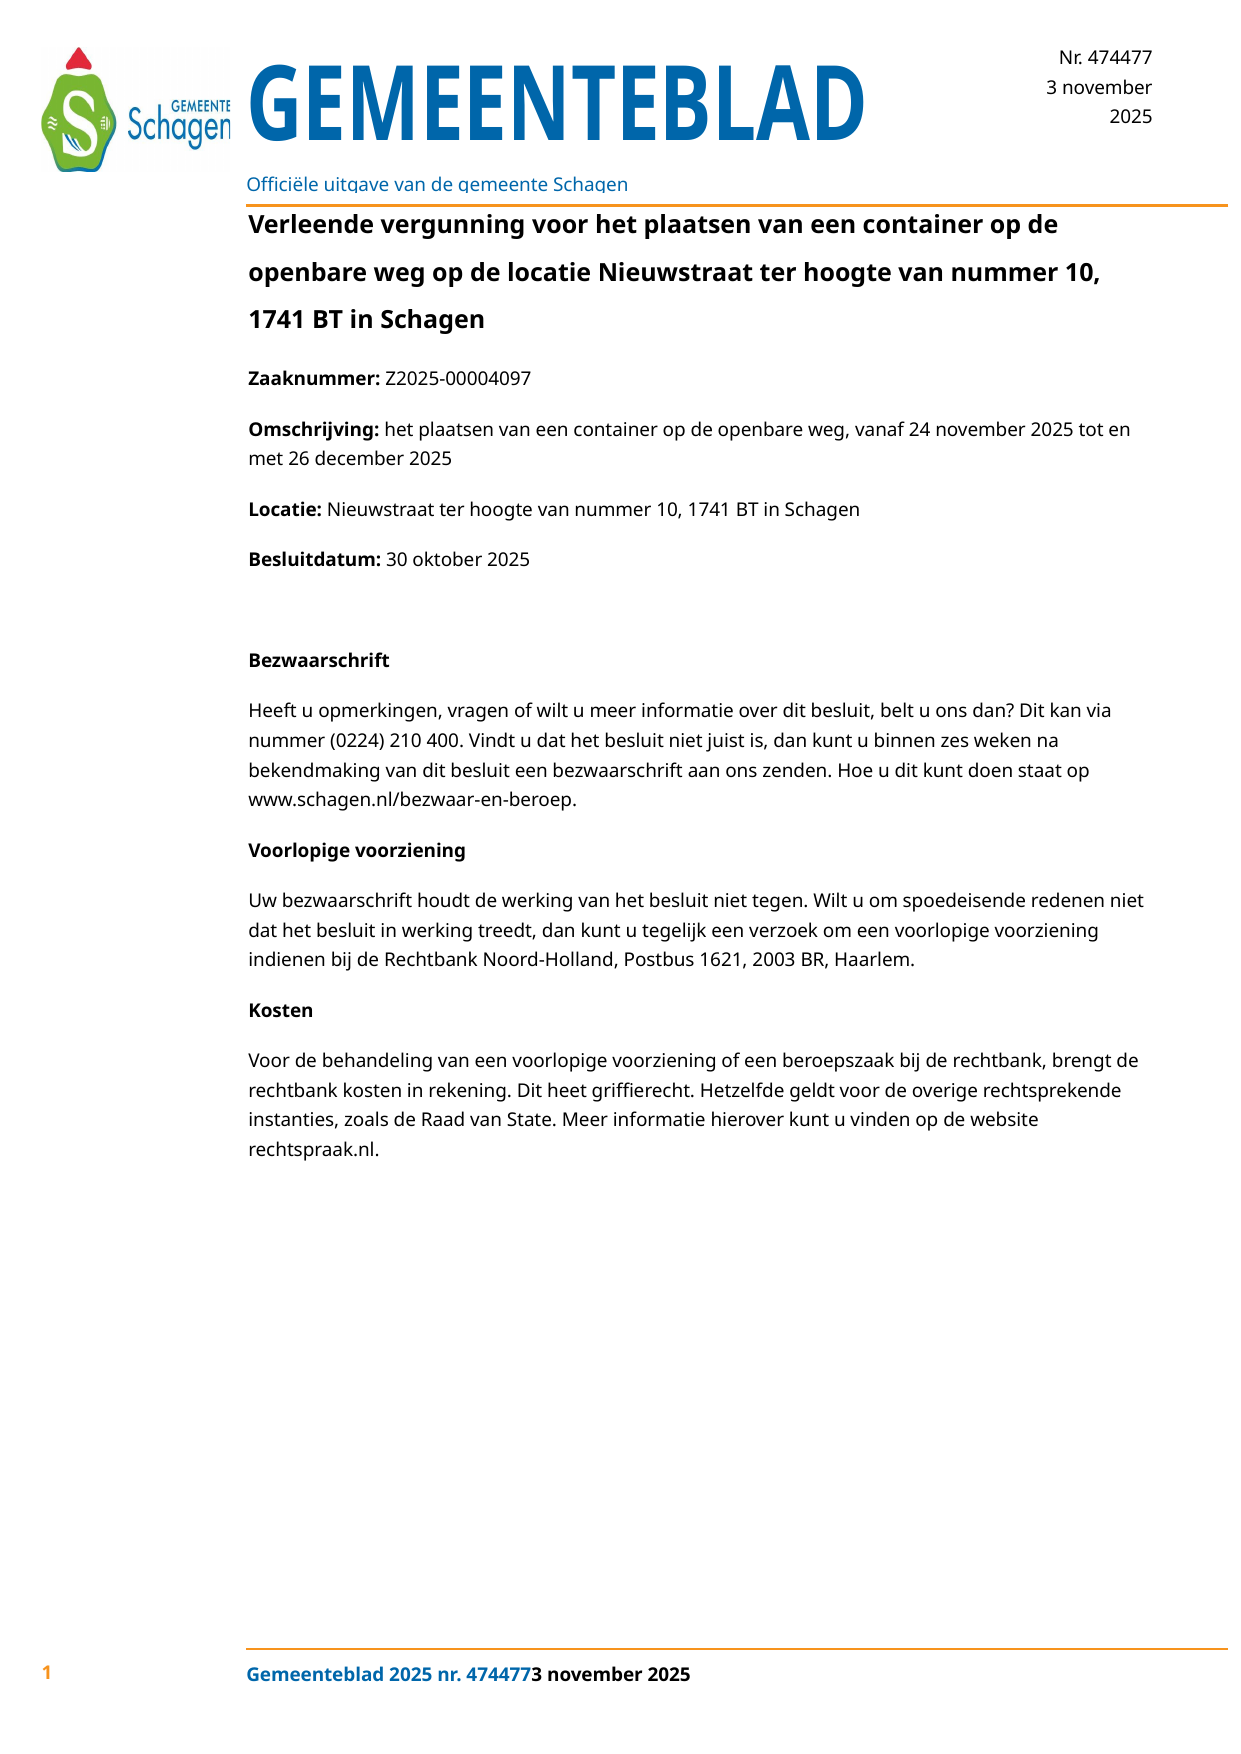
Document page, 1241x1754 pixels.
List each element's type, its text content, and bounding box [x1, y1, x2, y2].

text Locatie: Nieuwstraat ter hoogte van nummer 10, 1741 BT in Schagen [248, 496, 1152, 522]
text Voor de behandeling van een voorlopige voorziening of een beroepszaak bij de rechtbank, brengt de rechtbank kosten in rekening. Dit heet griffierecht. Hetzelfde geldt voor de overige rechtsprekende instanties, zoals de Raad van State. Meer informatie hierover kunt u vinden op de website rechtspraak.nl. [248, 1047, 1152, 1162]
text Uw bezwaarschrift houdt de werking van het besluit niet tegen. Wilt u om spoedeisende redenen niet dat het besluit in werking treedt, dan kunt u tegelijk een verzoek om een voorlopige voorziening indienen bij de Rechtbank Noord-Holland, Postbus 1621, 2003 BR, Haarlem. [248, 887, 1152, 972]
text Verleende vergunning voor het plaatsen van een container op de openbare weg op de locatie Nieuwstraat ter hoogte van nummer 10, 1741 BT in Schagen [248, 207, 1152, 336]
text Bezwaarschrift [248, 647, 1152, 673]
text Zaaknummer: Z2025-00004097 [248, 366, 1152, 391]
picture [41, 47, 231, 172]
text Voorlopige voorziening [248, 837, 1152, 862]
text Heeft u opmerkingen, vragen of wilt u meer informatie over dit besluit, belt u ons dan? Dit kan via nummer (0224) 210 400. Vindt u dat het besluit niet juist is, dan kunt u binnen zes weken na bekendmaking van dit besluit een bezwaarschrift aan ons zenden. Hoe u dit kunt doen staat op www.schagen.nl/bezwaar-en-beroep. [248, 698, 1152, 812]
text Omschrijving: het plaatsen van een container op de openbare weg, vanaf 24 november 2025 tot en met 26 december 2025 [248, 416, 1152, 471]
text Kosten [248, 997, 1152, 1022]
text Besluitdatum: 30 oktober 2025 [248, 546, 1152, 572]
